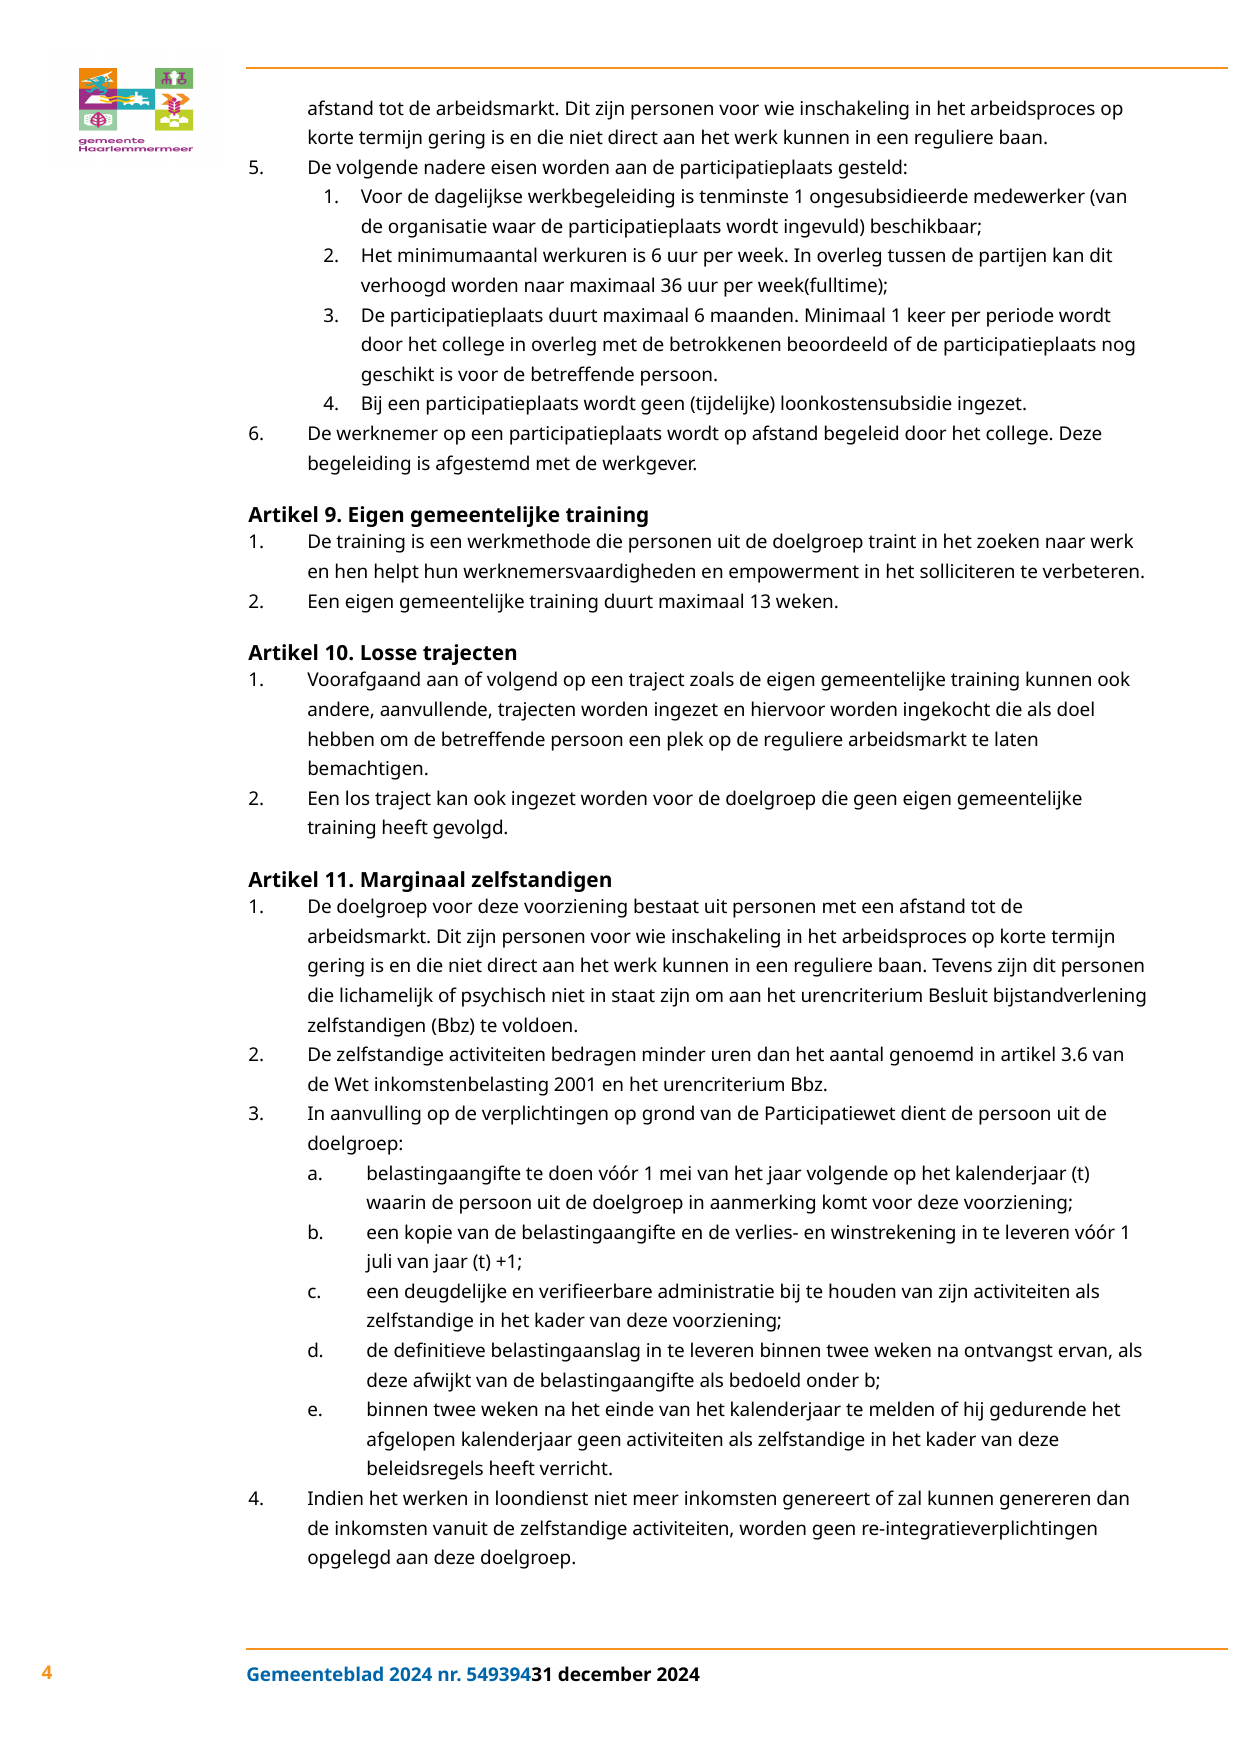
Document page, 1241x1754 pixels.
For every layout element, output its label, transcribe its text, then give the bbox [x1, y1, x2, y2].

list Het minimumaantal werkuren is 6 uur per week. In overleg tussen de partijen kan dit verhoogd worden naar maximaal 36 uur per week(fulltime); [323, 243, 1152, 298]
list De werknemer op een participatieplaats wordt op afstand begeleid door het college. Deze begeleiding is afgestemd met de werkgever. [248, 420, 1152, 476]
list een kopie van de belastingaangifte en de verlies- en winstrekening in te leveren vóór 1 juli van jaar (t) +1; [307, 1219, 1152, 1274]
list Voorafgaand aan of volgend op een traject zoals de eigen gemeentelijke training kunnen ook andere, aanvullende, trajecten worden ingezet en hiervoor worden ingekocht die als doel hebben om de betreffende persoon een plek op de reguliere arbeidsmarkt te laten bemachtigen. [248, 667, 1152, 781]
list Een eigen gemeentelijke training duurt maximaal 13 weken. [248, 588, 1152, 613]
list Indien het werken in loondienst niet meer inkomsten genereert of zal kunnen genereren dan de inkomsten vanuit de zelfstandige activiteiten, worden geen re-integratieverplichtingen opgelegd aan deze doelgroep. [248, 1485, 1152, 1570]
list Bij een participatieplaats wordt geen (tijdelijke) loonkostensubsidie ingezet. [323, 391, 1152, 416]
list In aanvulling op de verplichtingen op grond van de Participatiewet dient de persoon uit de doelgroep: [248, 1101, 1152, 1156]
list Voor de dagelijkse werkbegeleiding is tenminste 1 ongesubsidieerde medewerker (van de organisatie waar de participatieplaats wordt ingevuld) beschikbaar; [323, 183, 1152, 239]
text Artikel 10. Losse trajecten [248, 638, 1152, 667]
list afstand tot de arbeidsmarkt. Dit zijn personen voor wie inschakeling in het arbeidsproces op korte termijn gering is en die niet direct aan het werk kunnen in een reguliere baan. [248, 95, 1152, 150]
list belastingaangifte te doen vóór 1 mei van het jaar volgende op het kalenderjaar (t) waarin de persoon uit de doelgroep in aanmerking komt voor deze voorziening; [307, 1160, 1152, 1215]
list De training is een werkmethode die personen uit de doelgroep traint in het zoeken naar werk en hen helpt hun werknemersvaardigheden en empowerment in het solliciteren te verbeteren. [248, 529, 1152, 584]
list De zelfstandige activiteiten bedragen minder uren dan het aantal genoemd in artikel 3.6 van de Wet inkomstenbelasting 2001 en het urencriterium Bbz. [248, 1041, 1152, 1097]
list Een los traject kan ook ingezet worden voor de doelgroep die geen eigen gemeentelijke training heeft gevolgd. [248, 785, 1152, 840]
list een deugdelijke en verifieerbare administratie bij te houden van zijn activiteiten als zelfstandige in het kader van deze voorziening; [307, 1278, 1152, 1333]
list De participatieplaats duurt maximaal 6 maanden. Minimaal 1 keer per periode wordt door het college in overleg met de betrokkenen beoordeeld of de participatieplaats nog geschikt is voor de betreffende persoon. [323, 302, 1152, 387]
list de definitieve belastingaanslag in te leveren binnen twee weken na ontvangst ervan, als deze afwijkt van de belastingaangifte als bedoeld onder b; [307, 1337, 1152, 1392]
picture [41, 47, 231, 172]
list binnen twee weken na het einde van het kalenderjaar te melden of hij gedurende het afgelopen kalenderjaar geen activiteiten als zelfstandige in het kader van deze beleidsregels heeft verricht. [307, 1396, 1152, 1481]
list De volgende nadere eisen worden aan de participatieplaats gesteld: [248, 154, 1152, 180]
list De doelgroep voor deze voorziening bestaat uit personen met een afstand tot de arbeidsmarkt. Dit zijn personen voor wie inschakeling in het arbeidsproces op korte termijn gering is en die niet direct aan het werk kunnen in een reguliere baan. Tevens zijn dit personen die lichamelijk of psychisch niet in staat zijn om aan het urencriterium Besluit bijstandverlening zelfstandigen (Bbz) te voldoen. [248, 893, 1152, 1037]
text Artikel 11. Marginaal zelfstandigen [248, 865, 1152, 893]
text Artikel 9. Eigen gemeentelijke training [248, 500, 1152, 529]
